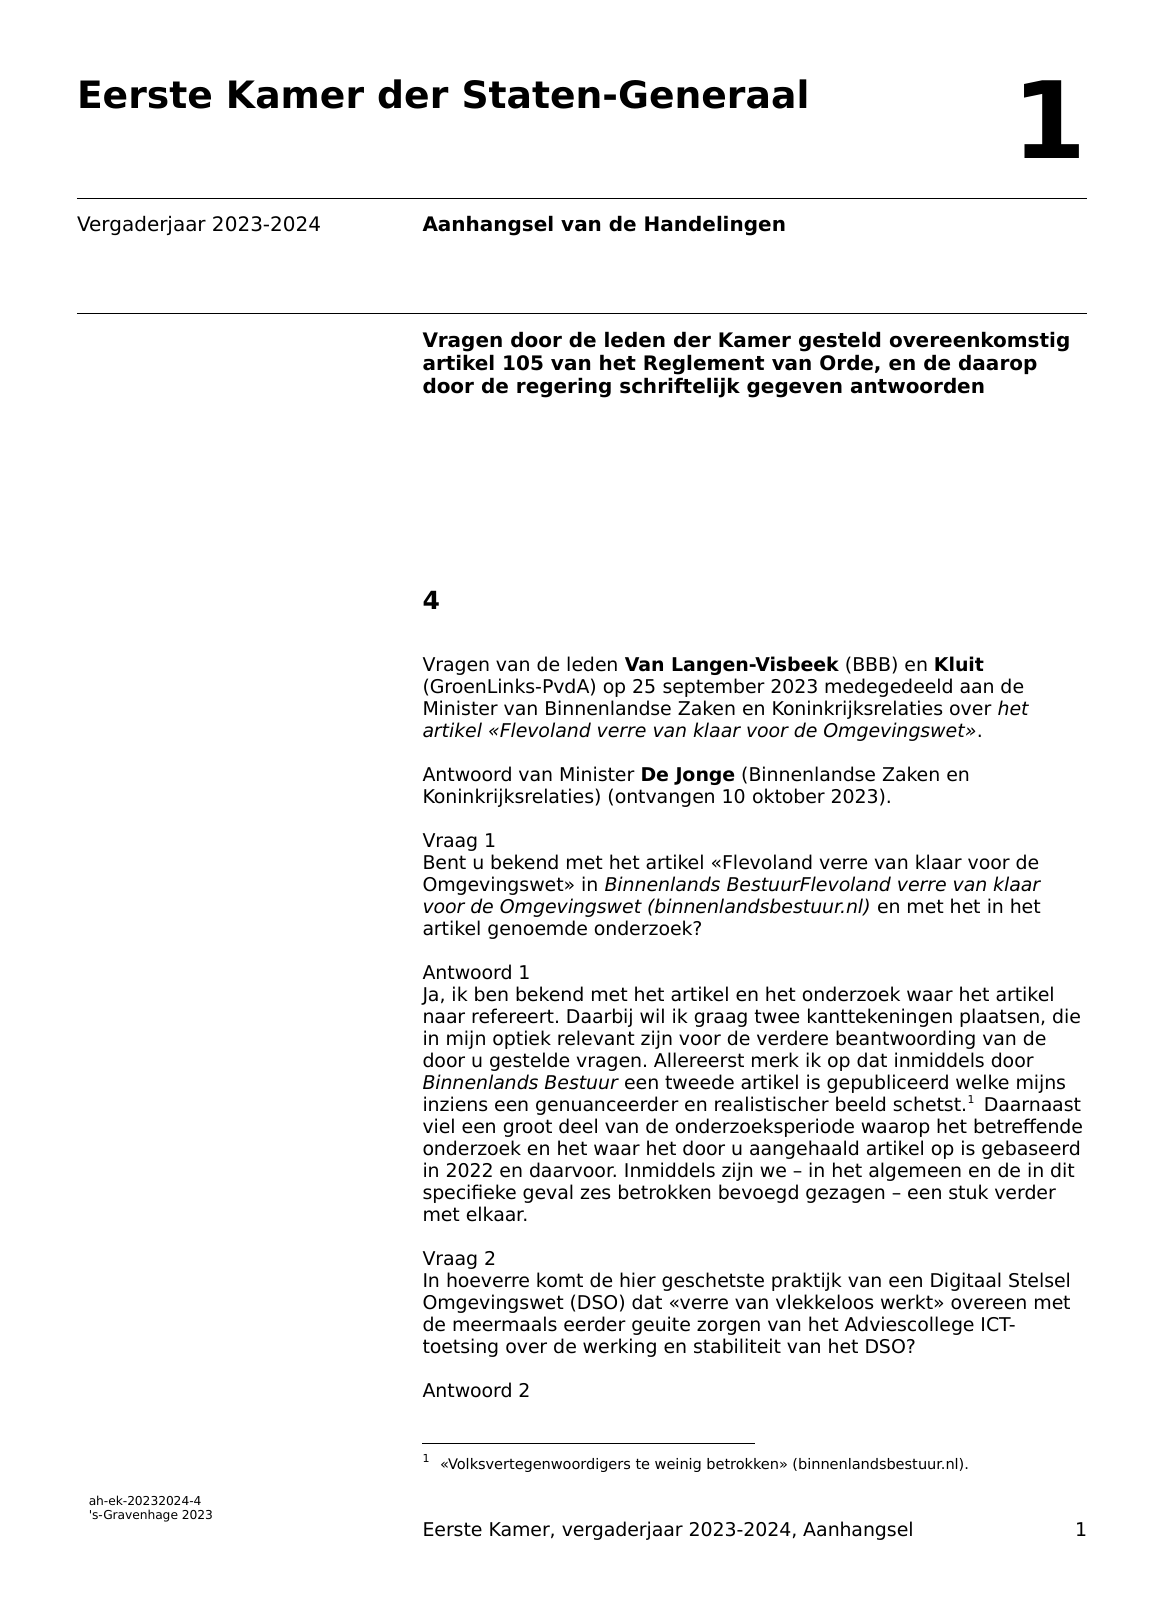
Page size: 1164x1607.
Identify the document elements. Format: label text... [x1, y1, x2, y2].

table_header Eerste Kamer der Staten-Generaal [77, 59, 886, 198]
text Vraag 2 [422, 1248, 1087, 1270]
text Bent u bekend met het artikel «Flevoland verre van klaar voor de Omgevingswet» in Binnenlands BestuurFlevoland verre van klaar voor de Omgevingswet (binnenlandsbestuur.nl) en met het in het artikel genoemde onderzoek? [422, 852, 1087, 940]
text Antwoord 2 [422, 1380, 1087, 1402]
table_cell Aanhangsel van de Handelingen [422, 199, 1087, 313]
text 's-Gravenhage 2023 [88, 1508, 323, 1522]
table_cell [77, 314, 422, 398]
text Vragen van de leden Van Langen-Visbeek (BBB) en Kluit (GroenLinks-PvdA) op 25 september 2023 medegedeeld aan de Minister van Binnenlandse Zaken en Koninkrijksrelaties over het artikel «Flevoland verre van klaar voor de Omgevingswet». [422, 653, 1087, 741]
table_cell Vergaderjaar 2023-2024 [77, 199, 422, 313]
text 4 [422, 586, 1087, 615]
text Antwoord van Minister De Jonge (Binnenlandse Zaken en Koninkrijksrelaties) (ontvangen 10 oktober 2023). [422, 764, 1087, 808]
text In hoeverre komt de hier geschetste praktijk van een Digitaal Stelsel Omgevingswet (DSO) dat «verre van vlekkeloos werkt» overeen met de meermaals eerder geuite zorgen van het Adviescollege ICT-toetsing over de werking en stabiliteit van het DSO? [422, 1270, 1087, 1358]
table_cell Vragen door de leden der Kamer gesteld overeenkomstig artikel 105 van het Reglement van Orde, en de daarop door de regering schriftelijk gegeven antwoorden [422, 314, 1087, 398]
text «Volksvertegenwoordigers te weinig betrokken» (binnenlandsbestuur.nl). [422, 1452, 1087, 1474]
table_header 1 [886, 59, 1087, 198]
text Ja, ik ben bekend met het artikel en het onderzoek waar het artikel naar refereert. Daarbij wil ik graag twee kanttekeningen plaatsen, die in mijn optiek relevant zijn voor de verdere beantwoording van de door u gestelde vragen. Allereerst merk ik op dat inmiddels door Binnenlands Bestuur een tweede artikel is gepubliceerd welke mijns inziens een genuanceerder en realistischer beeld schetst. Daarnaast viel een groot deel van de onderzoeksperiode waarop het betreffende onderzoek en het waar het door u aangehaald artikel op is gebaseerd in 2022 en daarvoor. Inmiddels zijn we – in het algemeen en de in dit specifieke geval zes betrokken bevoegd gezagen – een stuk verder met elkaar. [422, 984, 1087, 1226]
text Antwoord 1 [422, 962, 1087, 984]
text ah-ek-20232024-4 [88, 1494, 323, 1508]
text Vraag 1 [422, 830, 1087, 852]
